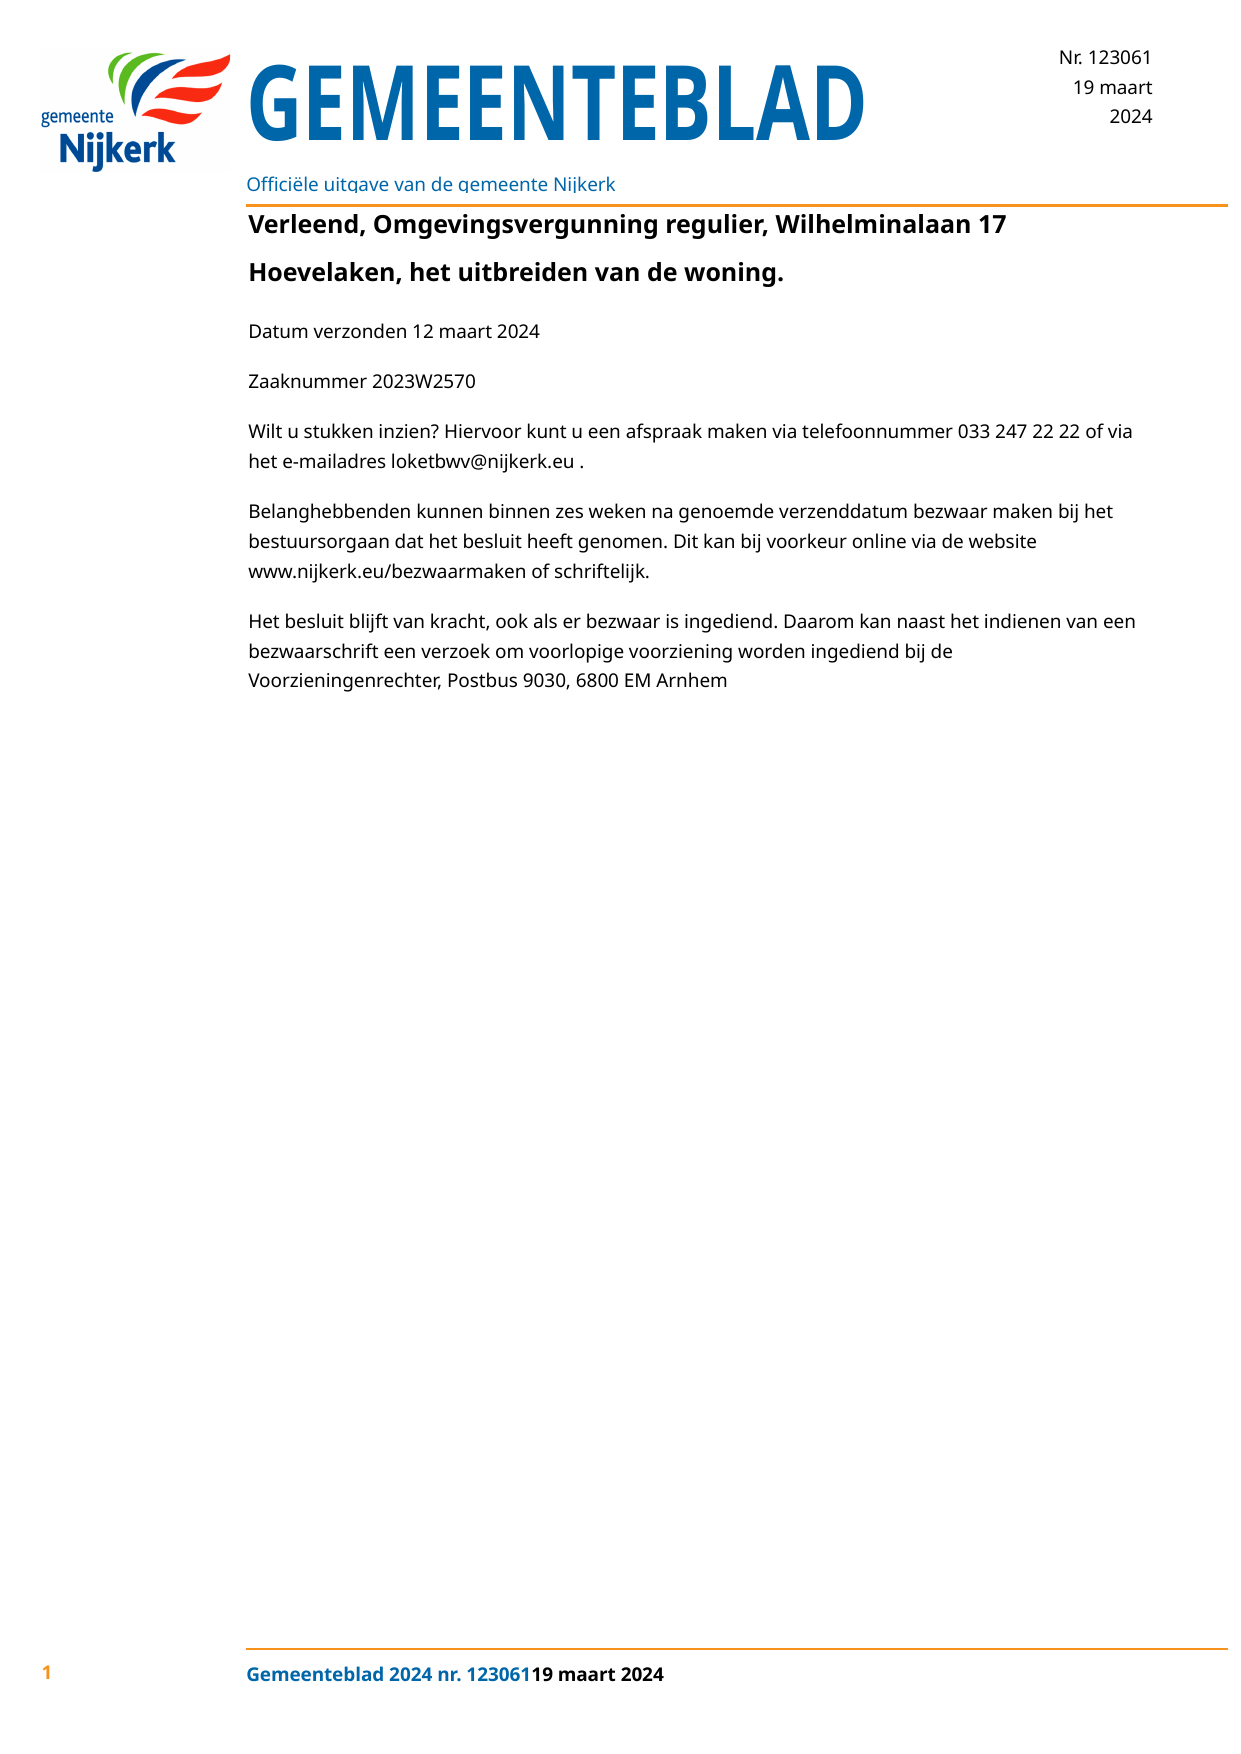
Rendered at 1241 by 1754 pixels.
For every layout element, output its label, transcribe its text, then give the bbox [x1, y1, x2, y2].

text Wilt u stukken inzien? Hiervoor kunt u een afspraak maken via telefoonnummer 033 247 22 22 of via het e-mailadres loketbwv@nijkerk.eu . [248, 419, 1152, 474]
text Belanghebbenden kunnen binnen zes weken na genoemde verzenddatum bezwaar maken bij het bestuursorgaan dat het besluit heeft genomen. Dit kan bij voorkeur online via de website www.nijkerk.eu/bezwaarmaken of schriftelijk. [248, 499, 1152, 584]
text Verleend, Omgevingsvergunning regulier, Wilhelminalaan 17 Hoevelaken, het uitbreiden van de woning. [248, 207, 1152, 288]
text Datum verzonden 12 maart 2024 [248, 318, 1152, 344]
text Het besluit blijft van kracht, ook als er bezwaar is ingediend. Daarom kan naast het indienen van een bezwaarschrift een verzoek om voorlopige voorziening worden ingediend bij de Voorzieningenrechter, Postbus 9030, 6800 EM Arnhem [248, 608, 1152, 693]
text Zaaknummer 2023W2570 [248, 368, 1152, 394]
picture [41, 47, 231, 172]
